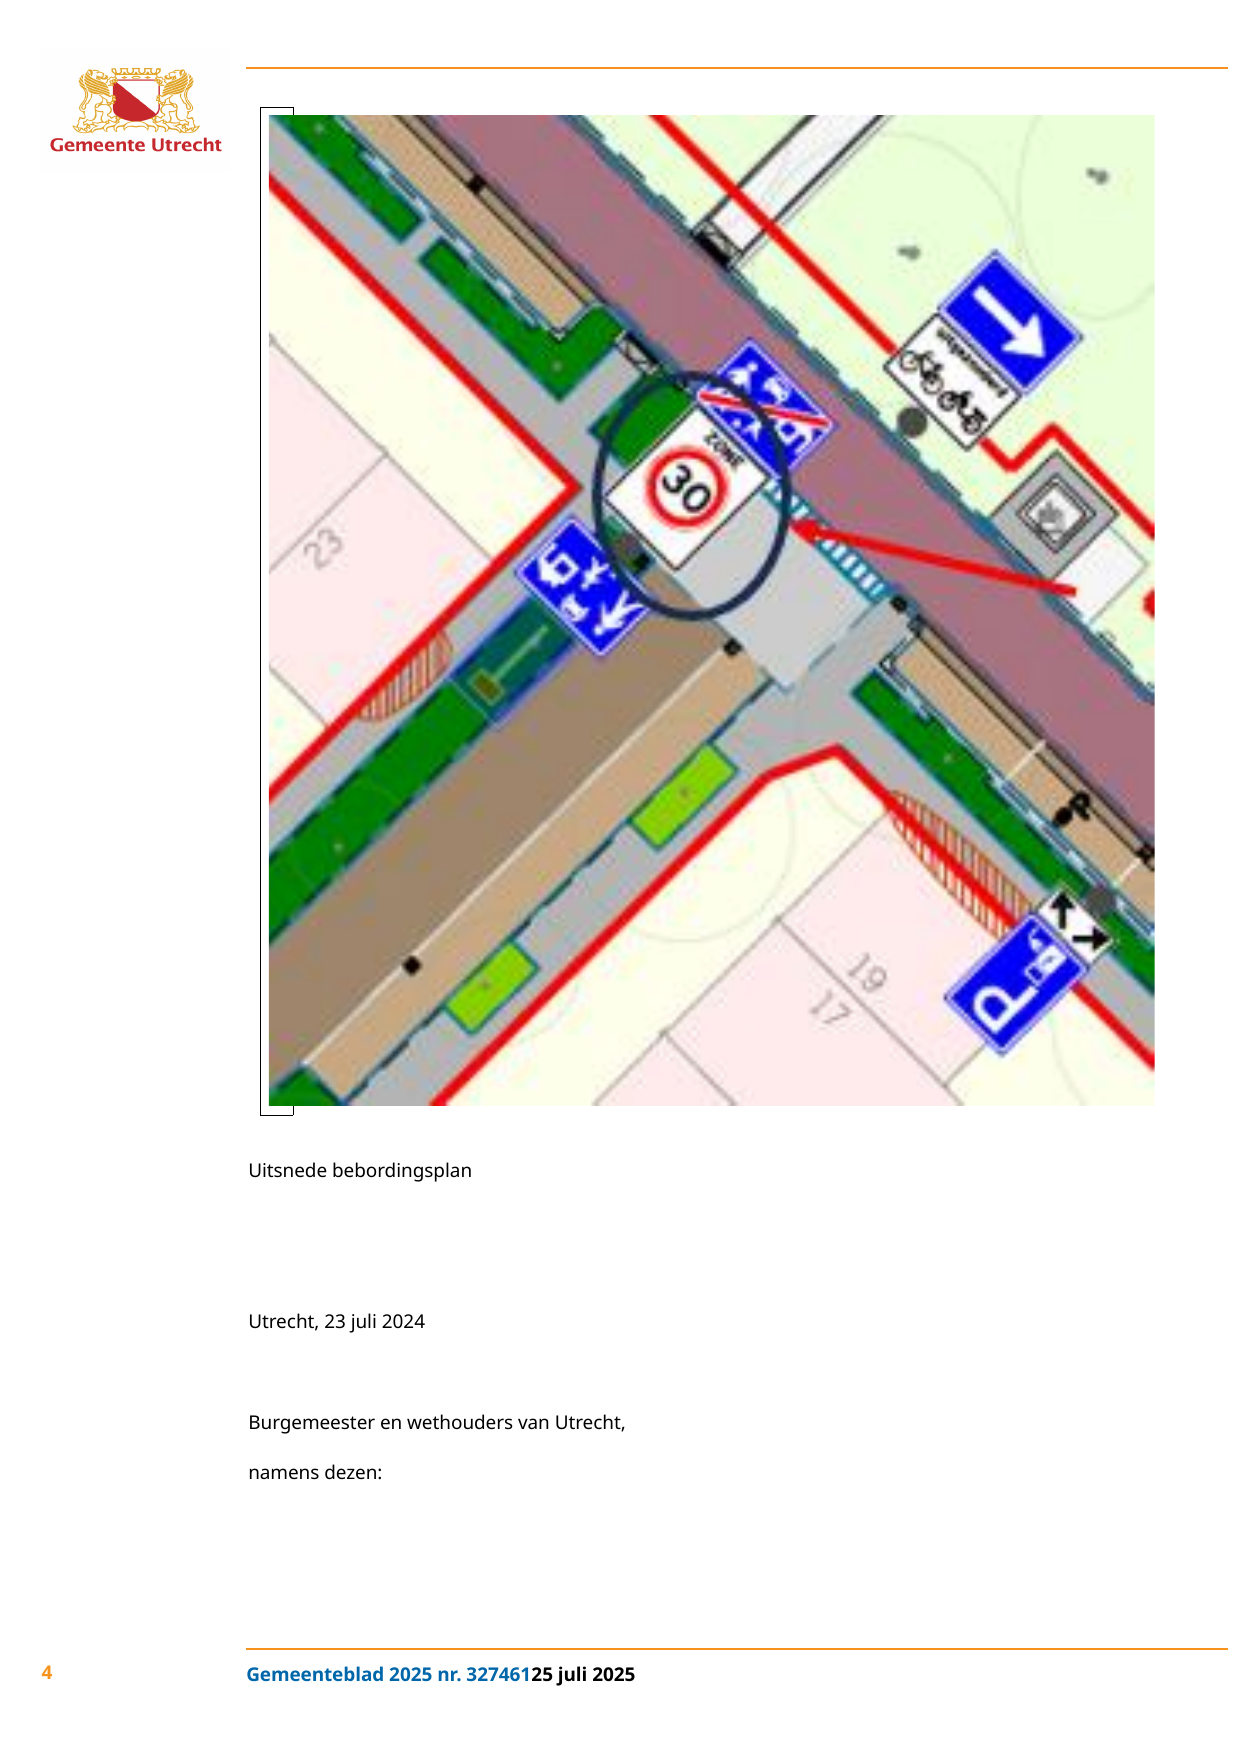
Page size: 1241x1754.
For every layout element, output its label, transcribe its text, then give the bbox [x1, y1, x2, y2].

text namens dezen: [248, 1459, 1152, 1485]
picture [41, 47, 231, 172]
text Utrecht, 23 juli 2024 [248, 1308, 1152, 1334]
text Burgemeester en wethouders van Utrecht, [248, 1409, 1152, 1435]
picture [268, 115, 1155, 1106]
text Uitsnede bebordingsplan [248, 1157, 1152, 1183]
